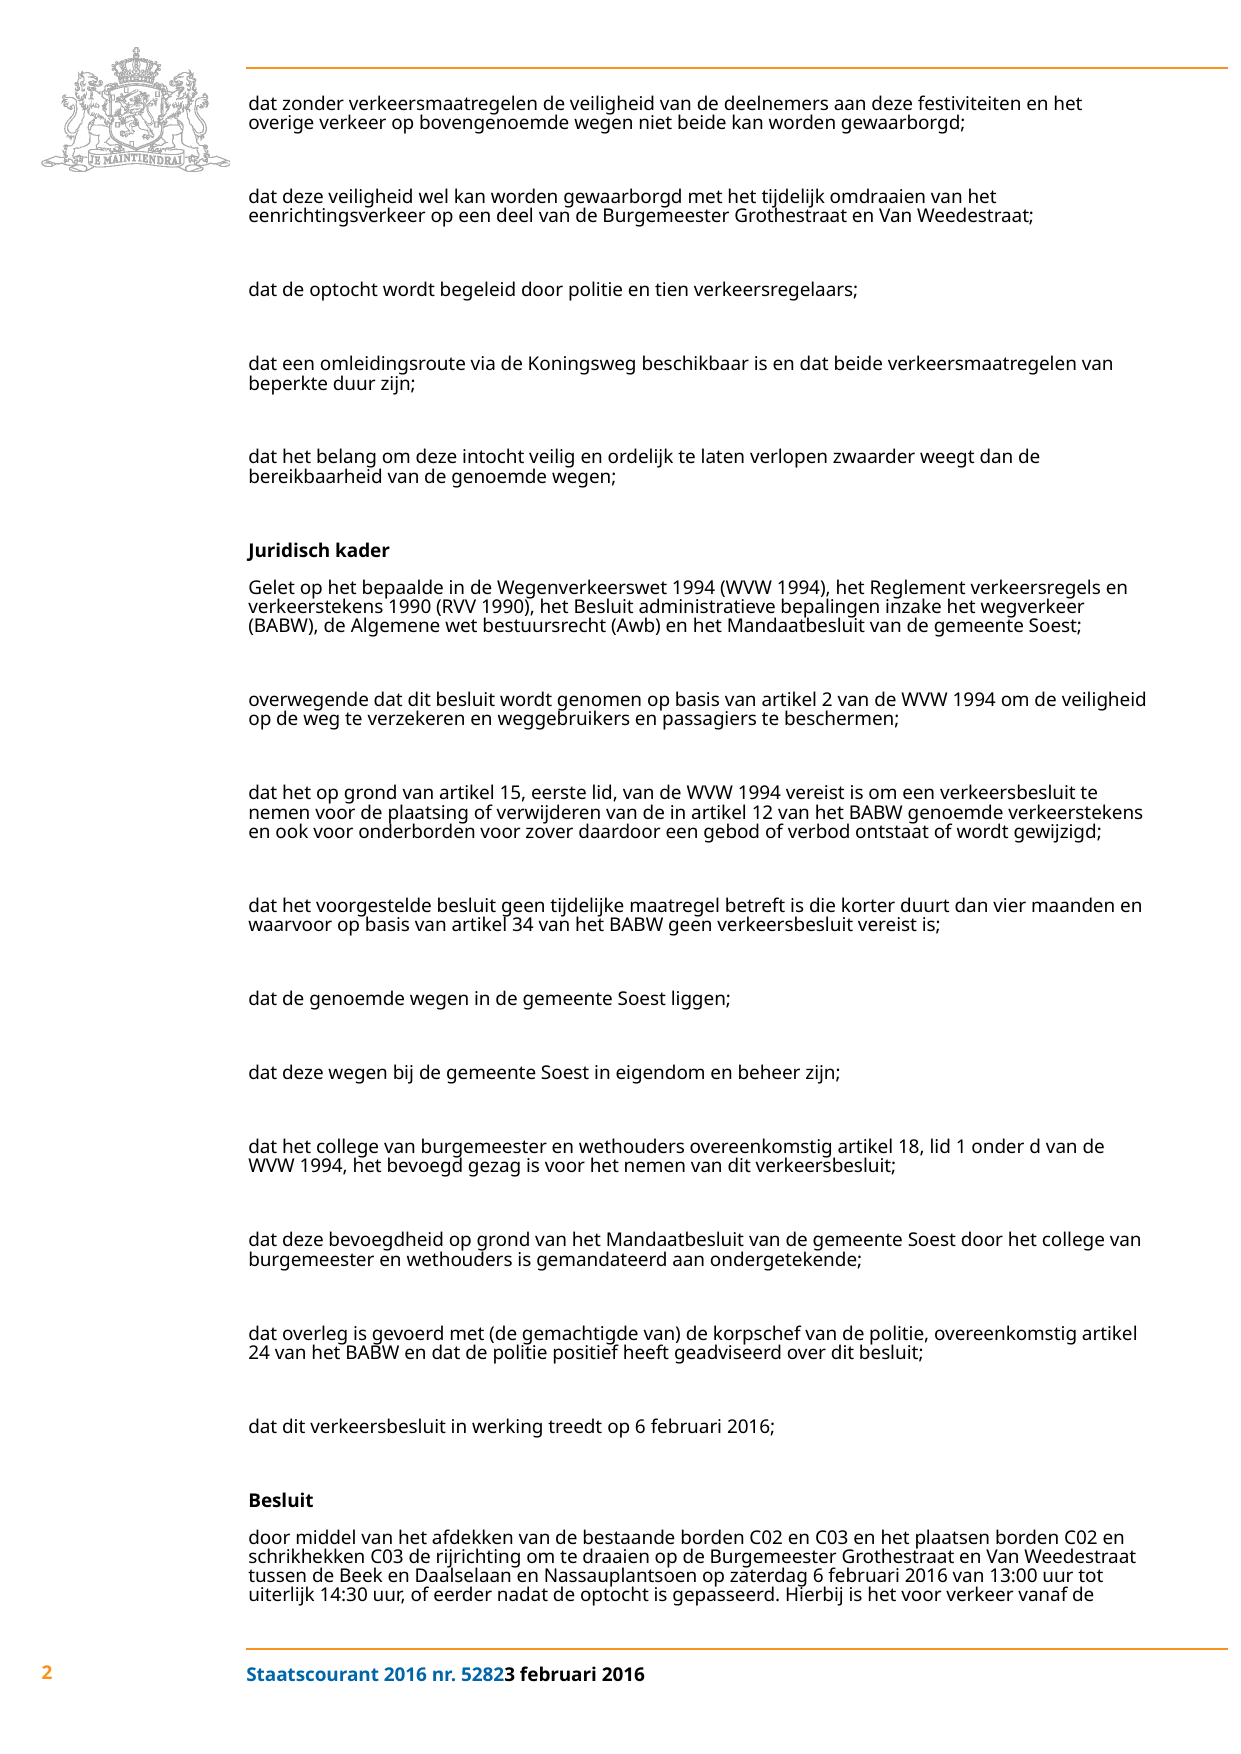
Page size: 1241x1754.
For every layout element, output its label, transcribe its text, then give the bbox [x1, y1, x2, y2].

text Gelet op het bepaalde in de Wegenverkeerswet 1994 (WVW 1994), het Reglement verkeersregels en verkeerstekens 1990 (RVV 1990), het Besluit administratieve bepalingen inzake het wegverkeer (BABW), de Algemene wet bestuursrecht (Awb) en het Mandaatbesluit van de gemeente Soest; [248, 579, 1152, 636]
text dat het op grond van artikel 15, eerste lid, van de WVW 1994 vereist is om een verkeersbesluit te nemen voor de plaatsing of verwijderen van de in artikel 12 van het BABW genoemde verkeerstekens en ook voor onderborden voor zover daardoor een gebod of verbod ontstaat of wordt gewijzigd; [248, 784, 1152, 842]
text dat de optocht wordt begeleid door politie en tien verkeersregelaars; [248, 281, 1152, 301]
text dat deze wegen bij de gemeente Soest in eigendom en beheer zijn; [248, 1064, 1152, 1083]
text dat deze veiligheid wel kan worden gewaarborgd met het tijdelijk omdraaien van het eenrichtingsverkeer op een deel van de Burgemeester Grothestraat en Van Weedestraat; [248, 188, 1152, 227]
text dat het belang om deze intocht veilig en ordelijk te laten verlopen zwaarder weegt dan de bereikbaarheid van de genoemde wegen; [248, 448, 1152, 487]
text dat de genoemde wegen in de gemeente Soest liggen; [248, 990, 1152, 1009]
text Juridisch kader [248, 542, 1152, 561]
text overwegende dat dit besluit wordt genomen op basis van artikel 2 van de WVW 1994 om de veiligheid op de weg te verzekeren en weggebruikers en passagiers te beschermen; [248, 691, 1152, 730]
text Besluit [248, 1492, 1152, 1511]
text dat overleg is gevoerd met (de gemachtigde van) de korpschef van de politie, overeenkomstig artikel 24 van het BABW en dat de politie positief heeft geadviseerd over dit besluit; [248, 1324, 1152, 1363]
text dat het voorgestelde besluit geen tijdelijke maatregel betreft is die korter duurt dan vier maanden en waarvoor op basis van artikel 34 van het BABW geen verkeersbesluit vereist is; [248, 897, 1152, 935]
text dat een omleidingsroute via de Koningsweg beschikbaar is en dat beide verkeersmaatregelen van beperkte duur zijn; [248, 355, 1152, 394]
picture [41, 47, 231, 172]
text dat deze bevoegdheid op grond van het Mandaatbesluit van de gemeente Soest door het college van burgemeester en wethouders is gemandateerd aan ondergetekende; [248, 1231, 1152, 1270]
text dat zonder verkeersmaatregelen de veiligheid van de deelnemers aan deze festiviteiten en het overige verkeer op bovengenoemde wegen niet beide kan worden gewaarborgd; [248, 95, 1152, 133]
text dat dit verkeersbesluit in werking treedt op 6 februari 2016; [248, 1418, 1152, 1437]
text dat het college van burgemeester en wethouders overeenkomstig artikel 18, lid 1 onder d van de WVW 1994, het bevoegd gezag is voor het nemen van dit verkeersbesluit; [248, 1138, 1152, 1177]
text door middel van het afdekken van de bestaande borden C02 en C03 en het plaatsen borden C02 en schrikhekken C03 de rijrichting om te draaien op de Burgemeester Grothestraat en Van Weedestraat tussen de Beek en Daalselaan en Nassauplantsoen op zaterdag 6 februari 2016 van 13:00 uur tot uiterlijk 14:30 uur, of eerder nadat de optocht is gepasseerd. Hierbij is het voor verkeer vanaf de [248, 1529, 1152, 1606]
